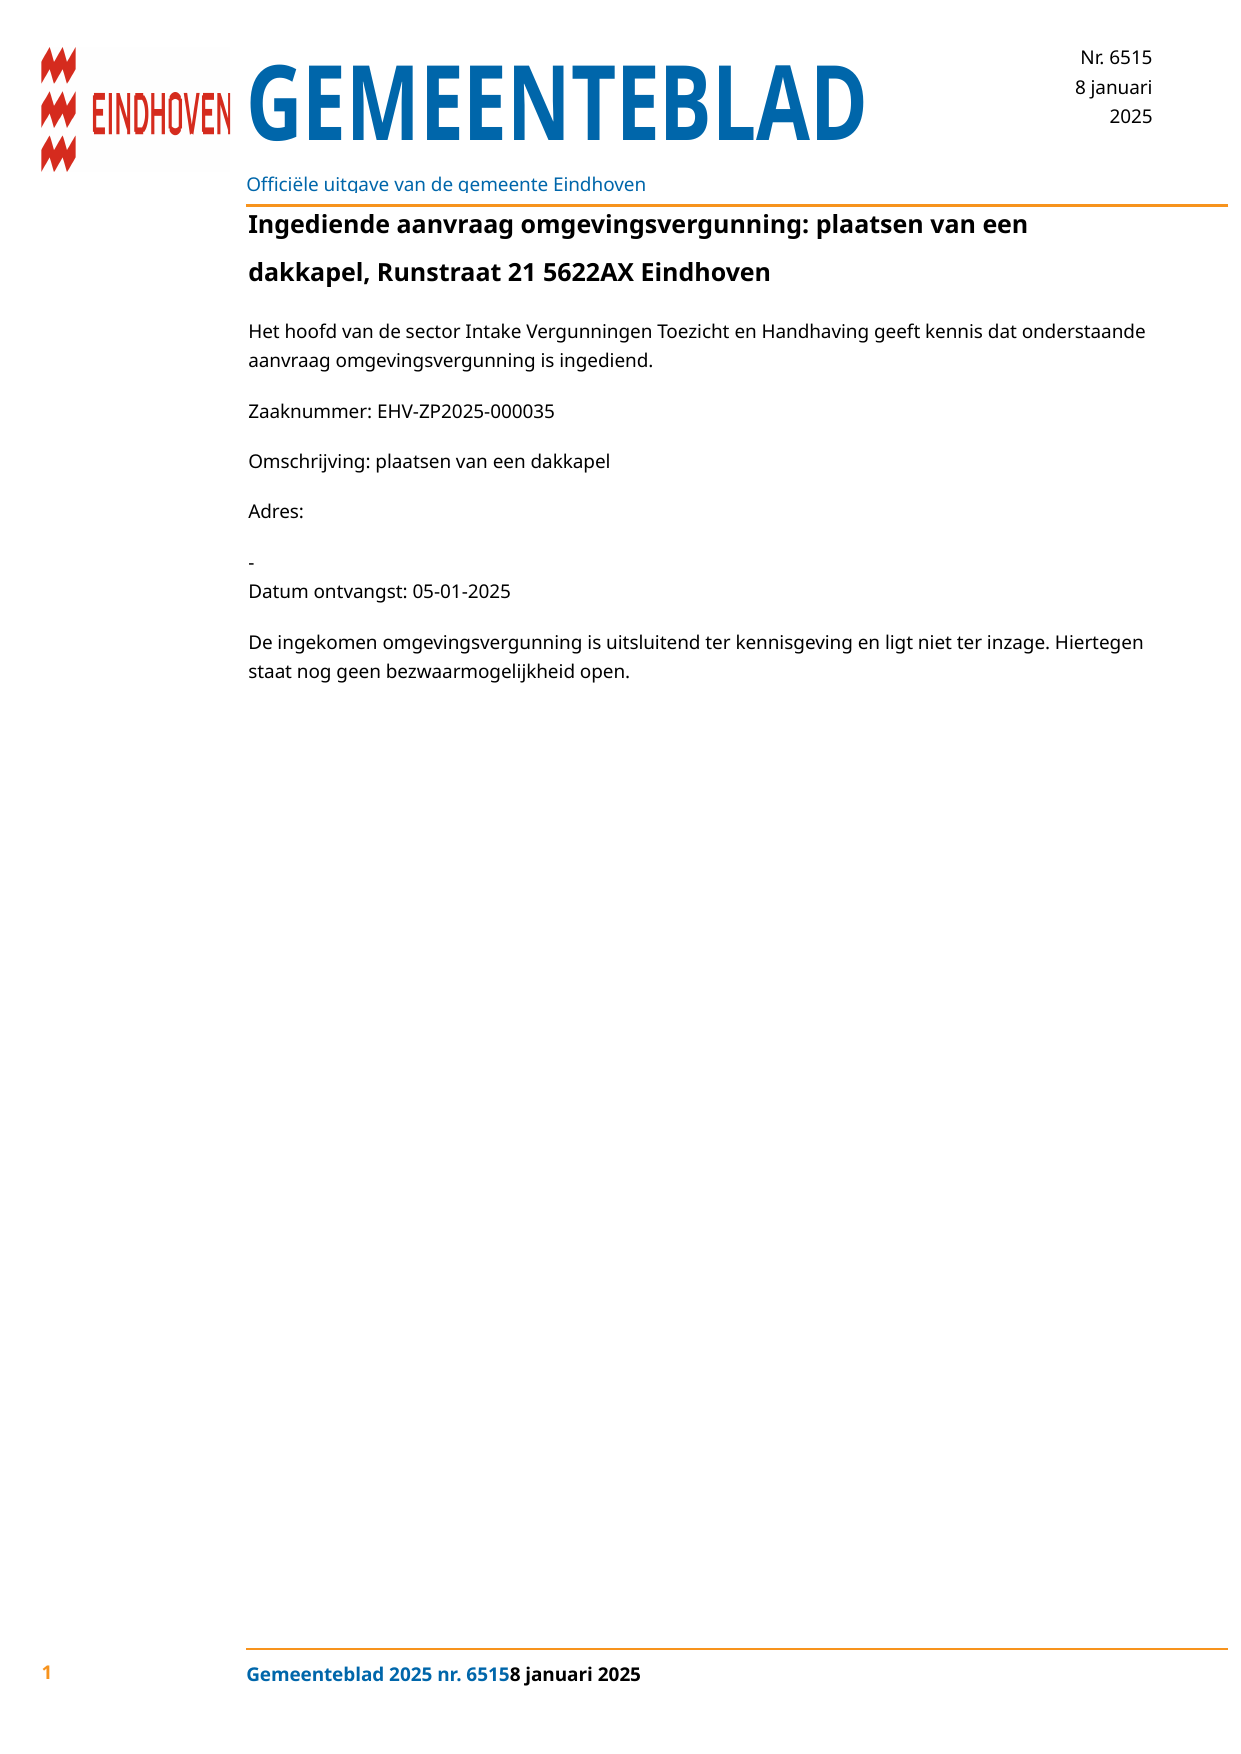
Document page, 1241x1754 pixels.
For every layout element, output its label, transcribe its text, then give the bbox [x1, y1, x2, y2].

text Zaaknummer: EHV-ZP2025-000035 [248, 398, 1152, 424]
text Ingediende aanvraag omgevingsvergunning: plaatsen van een dakkapel, Runstraat 21 5622AX Eindhoven [248, 207, 1152, 288]
text Omschrijving: plaatsen van een dakkapel [248, 448, 1152, 474]
text De ingekomen omgevingsvergunning is uitsluitend ter kennisgeving en ligt niet ter inzage. Hiertegen staat nog geen bezwaarmogelijkheid open. [248, 629, 1152, 684]
text Adres: [248, 499, 1152, 524]
text Het hoofd van de sector Intake Vergunningen Toezicht en Handhaving geeft kennis dat onderstaande aanvraag omgevingsvergunning is ingediend. [248, 318, 1152, 373]
text Datum ontvangst: 05-01-2025 [248, 579, 1152, 604]
picture [41, 47, 231, 172]
